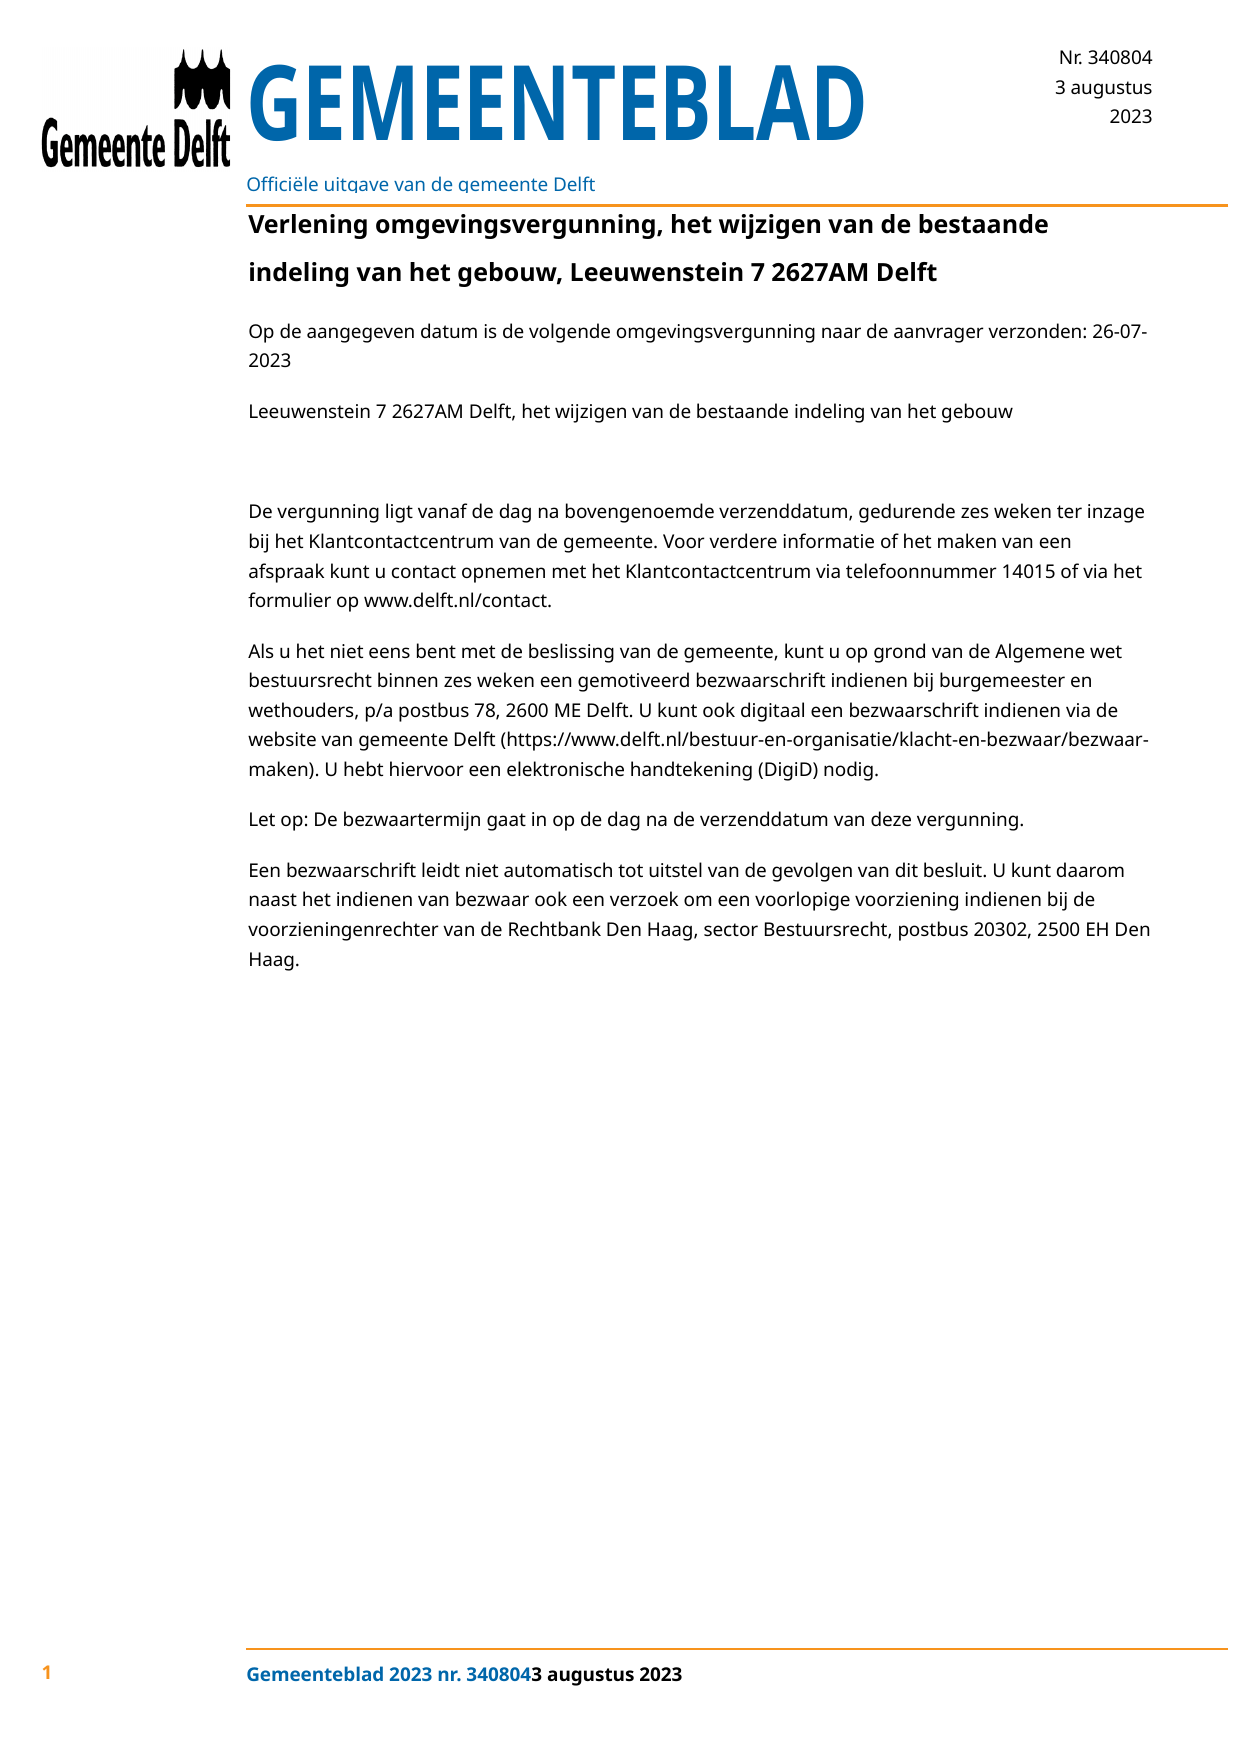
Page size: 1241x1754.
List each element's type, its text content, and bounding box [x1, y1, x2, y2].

text Op de aangegeven datum is de volgende omgevingsvergunning naar de aanvrager verzonden: 26-07-2023 [248, 318, 1152, 373]
text Een bezwaarschrift leidt niet automatisch tot uitstel van de gevolgen van dit besluit. U kunt daarom naast het indienen van bezwaar ook een verzoek om een voorlopige voorziening indienen bij de voorzieningenrechter van de Rechtbank Den Haag, sector Bestuursrecht, postbus 20302, 2500 EH Den Haag. [248, 857, 1152, 972]
text De vergunning ligt vanaf de dag na bovengenoemde verzenddatum, gedurende zes weken ter inzage bij het Klantcontactcentrum van de gemeente. Voor verdere informatie of het maken van een afspraak kunt u contact opnemen met het Klantcontactcentrum via telefoonnummer 14015 of via het formulier op www.delft.nl/contact. [248, 499, 1152, 613]
text Let op: De bezwaartermijn gaat in op de dag na de verzenddatum van deze vergunning. [248, 807, 1152, 832]
text Leeuwenstein 7 2627AM Delft, het wijzigen van de bestaande indeling van het gebouw [248, 398, 1152, 424]
text Als u het niet eens bent met de beslissing van de gemeente, kunt u op grond van de Algemene wet bestuursrecht binnen zes weken een gemotiveerd bezwaarschrift indienen bij burgemeester en wethouders, p/a postbus 78, 2600 ME Delft. U kunt ook digitaal een bezwaarschrift indienen via de website van gemeente Delft (https://www.delft.nl/bestuur-en-organisatie/klacht-en-bezwaar/bezwaar-maken). U hebt hiervoor een elektronische handtekening (DigiD) nodig. [248, 638, 1152, 782]
text Verlening omgevingsvergunning, het wijzigen van de bestaande indeling van het gebouw, Leeuwenstein 7 2627AM Delft [248, 207, 1152, 288]
picture [41, 47, 231, 172]
